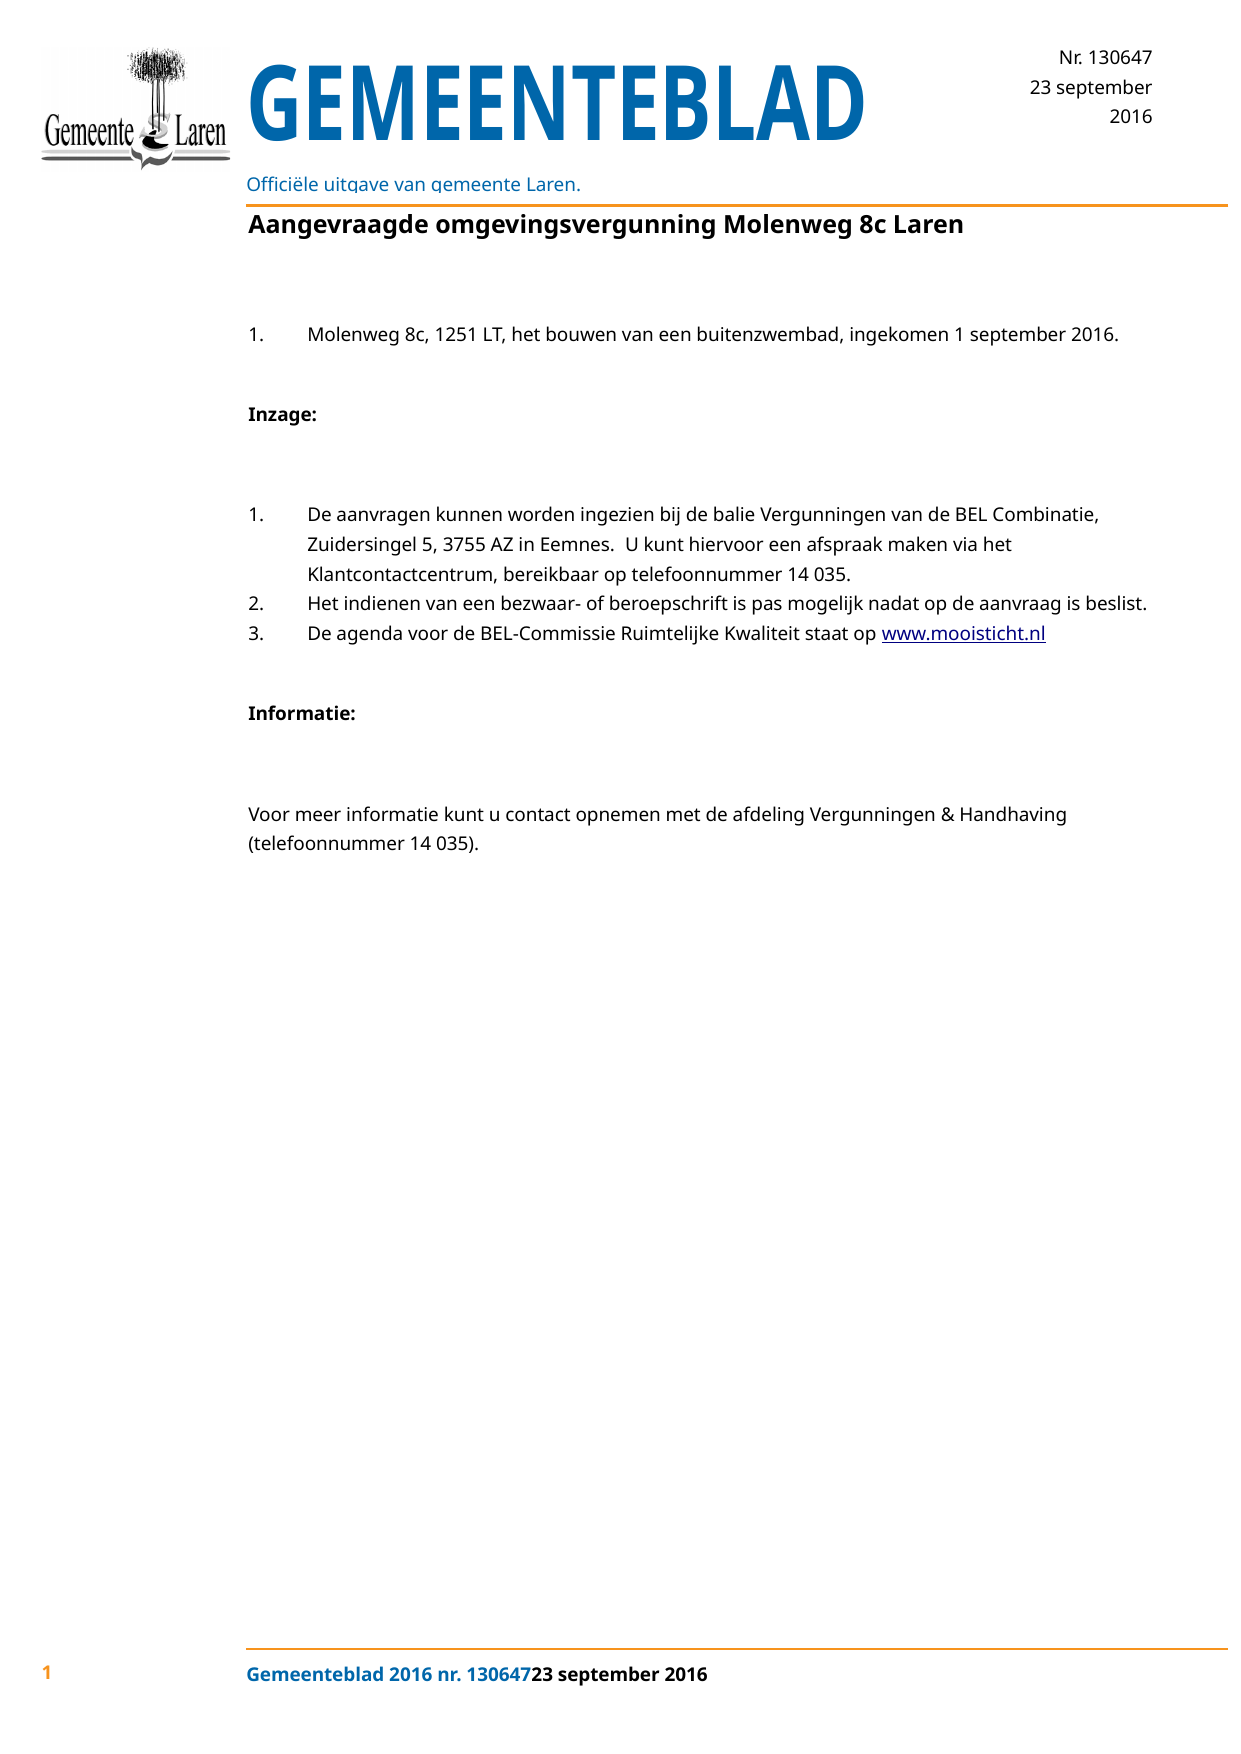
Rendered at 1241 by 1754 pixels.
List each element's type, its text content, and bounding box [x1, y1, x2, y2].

list De agenda voor de BEL-Commissie Ruimtelijke Kwaliteit staat op www.mooisticht.nl [248, 620, 1152, 646]
list Molenweg 8c, 1251 LT, het bouwen van een buitenzwembad, ingekomen 1 september 2016. [248, 321, 1152, 346]
list De aanvragen kunnen worden ingezien bij de balie Vergunningen van de BEL Combinatie, Zuidersingel 5, 3755 AZ in Eemnes. U kunt hiervoor een afspraak maken via het Klantcontactcentrum, bereikbaar op telefoonnummer 14 035. [248, 502, 1152, 586]
text Aangevraagde omgevingsvergunning Molenweg 8c Laren [248, 207, 1152, 241]
picture [41, 47, 231, 172]
list Het indienen van een bezwaar- of beroepschrift is pas mogelijk nadat op de aanvraag is beslist. [248, 590, 1152, 616]
text Inzage: [248, 401, 1152, 426]
text Informatie: [248, 700, 1152, 726]
text Voor meer informatie kunt u contact opnemen met de afdeling Vergunningen & Handhaving (telefoonnummer 14 035). [248, 801, 1152, 856]
